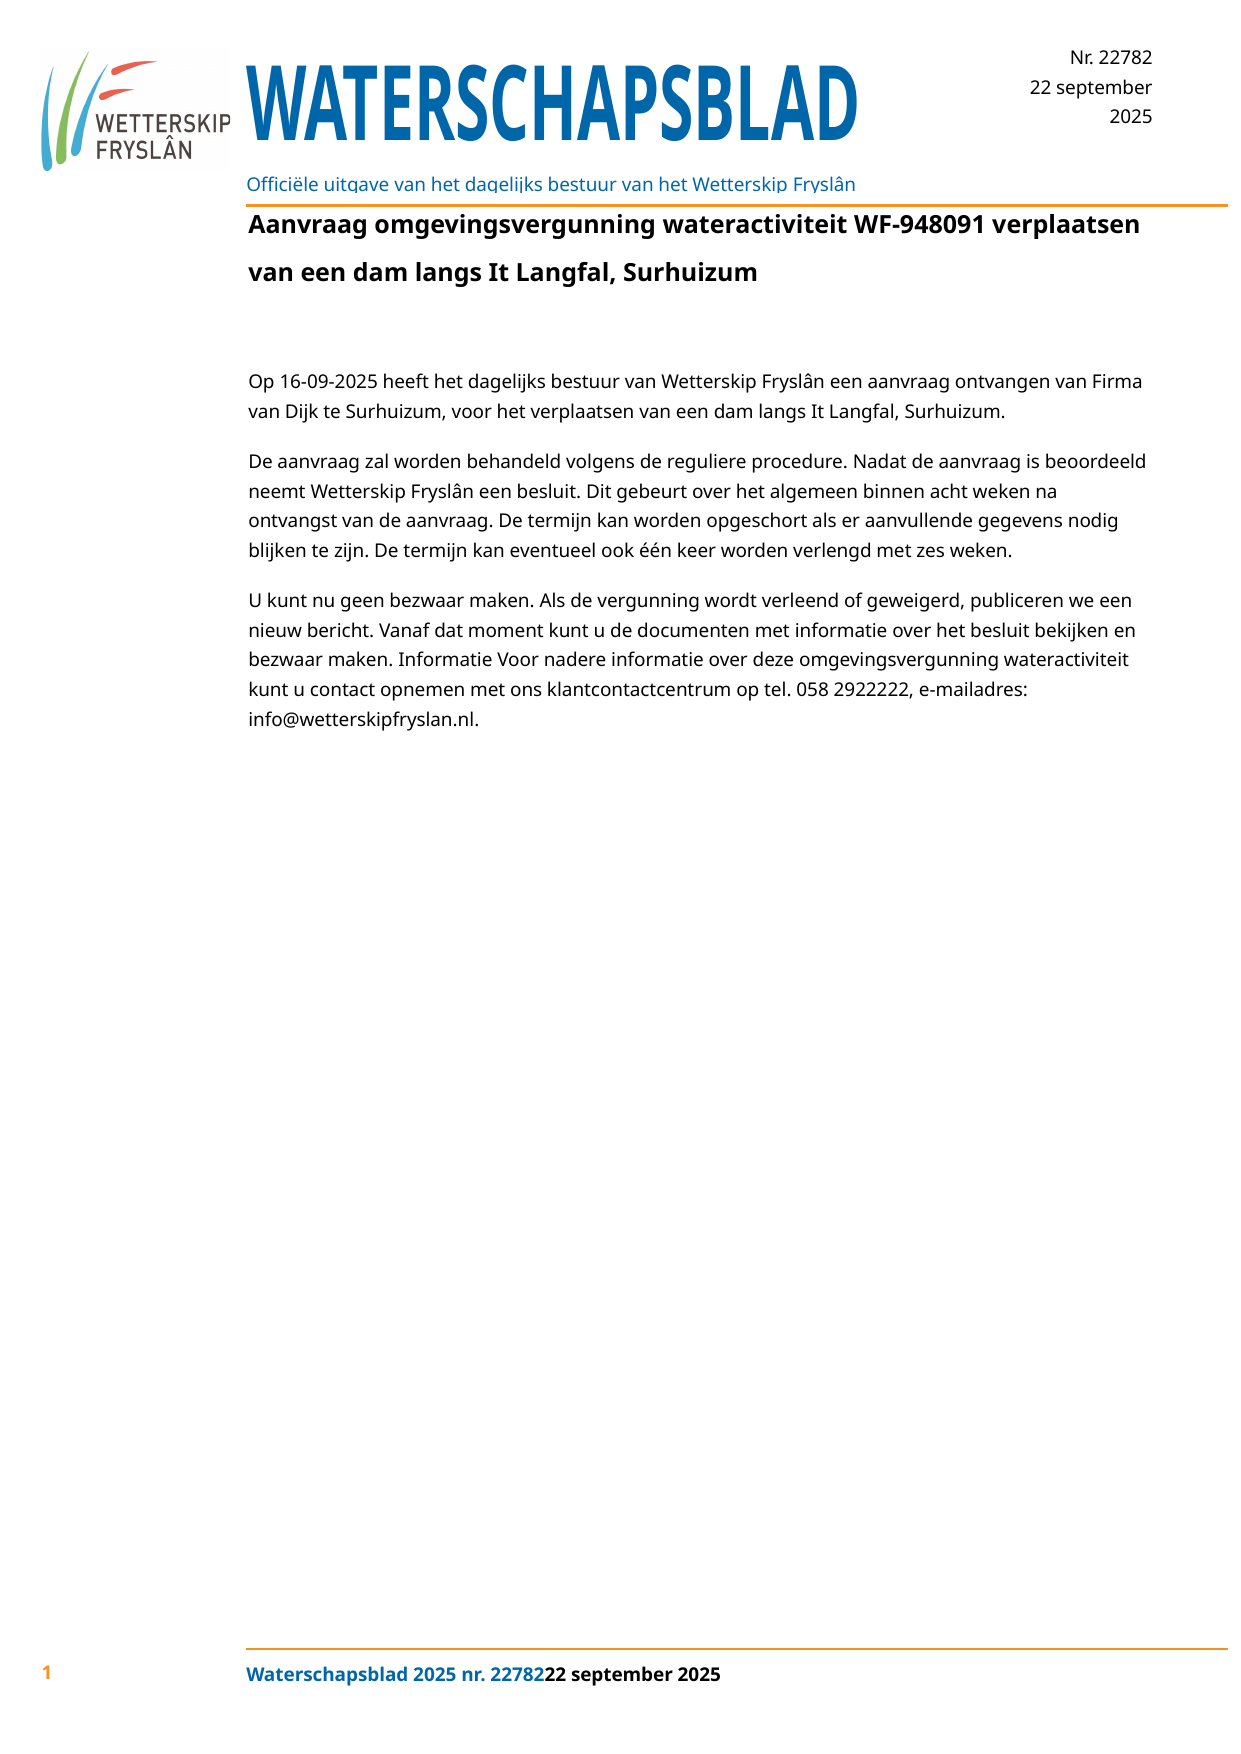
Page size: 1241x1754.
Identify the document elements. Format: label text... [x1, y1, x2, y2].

text U kunt nu geen bezwaar maken. Als de vergunning wordt verleend of geweigerd, publiceren we een nieuw bericht. Vanaf dat moment kunt u de documenten met informatie over het besluit bekijken en bezwaar maken. Informatie Voor nadere informatie over deze omgevingsvergunning wateractiviteit kunt u contact opnemen met ons klantcontactcentrum op tel. 058 2922222, e-mailadres: info@wetterskipfryslan.nl. [248, 587, 1152, 732]
text Aanvraag omgevingsvergunning wateractiviteit WF-948091 verplaatsen van een dam langs It Langfal, Surhuizum [248, 207, 1152, 288]
text Op 16-09-2025 heeft het dagelijks bestuur van Wetterskip Fryslân een aanvraag ontvangen van Firma van Dijk te Surhuizum, voor het verplaatsen van een dam langs It Langfal, Surhuizum. [248, 368, 1152, 424]
text De aanvraag zal worden behandeld volgens de reguliere procedure. Nadat de aanvraag is beoordeeld neemt Wetterskip Fryslân een besluit. Dit gebeurt over het algemeen binnen acht weken na ontvangst van de aanvraag. De termijn kan worden opgeschort als er aanvullende gegevens nodig blijken te zijn. De termijn kan eventueel ook één keer worden verlengd met zes weken. [248, 448, 1152, 563]
picture [41, 47, 231, 172]
